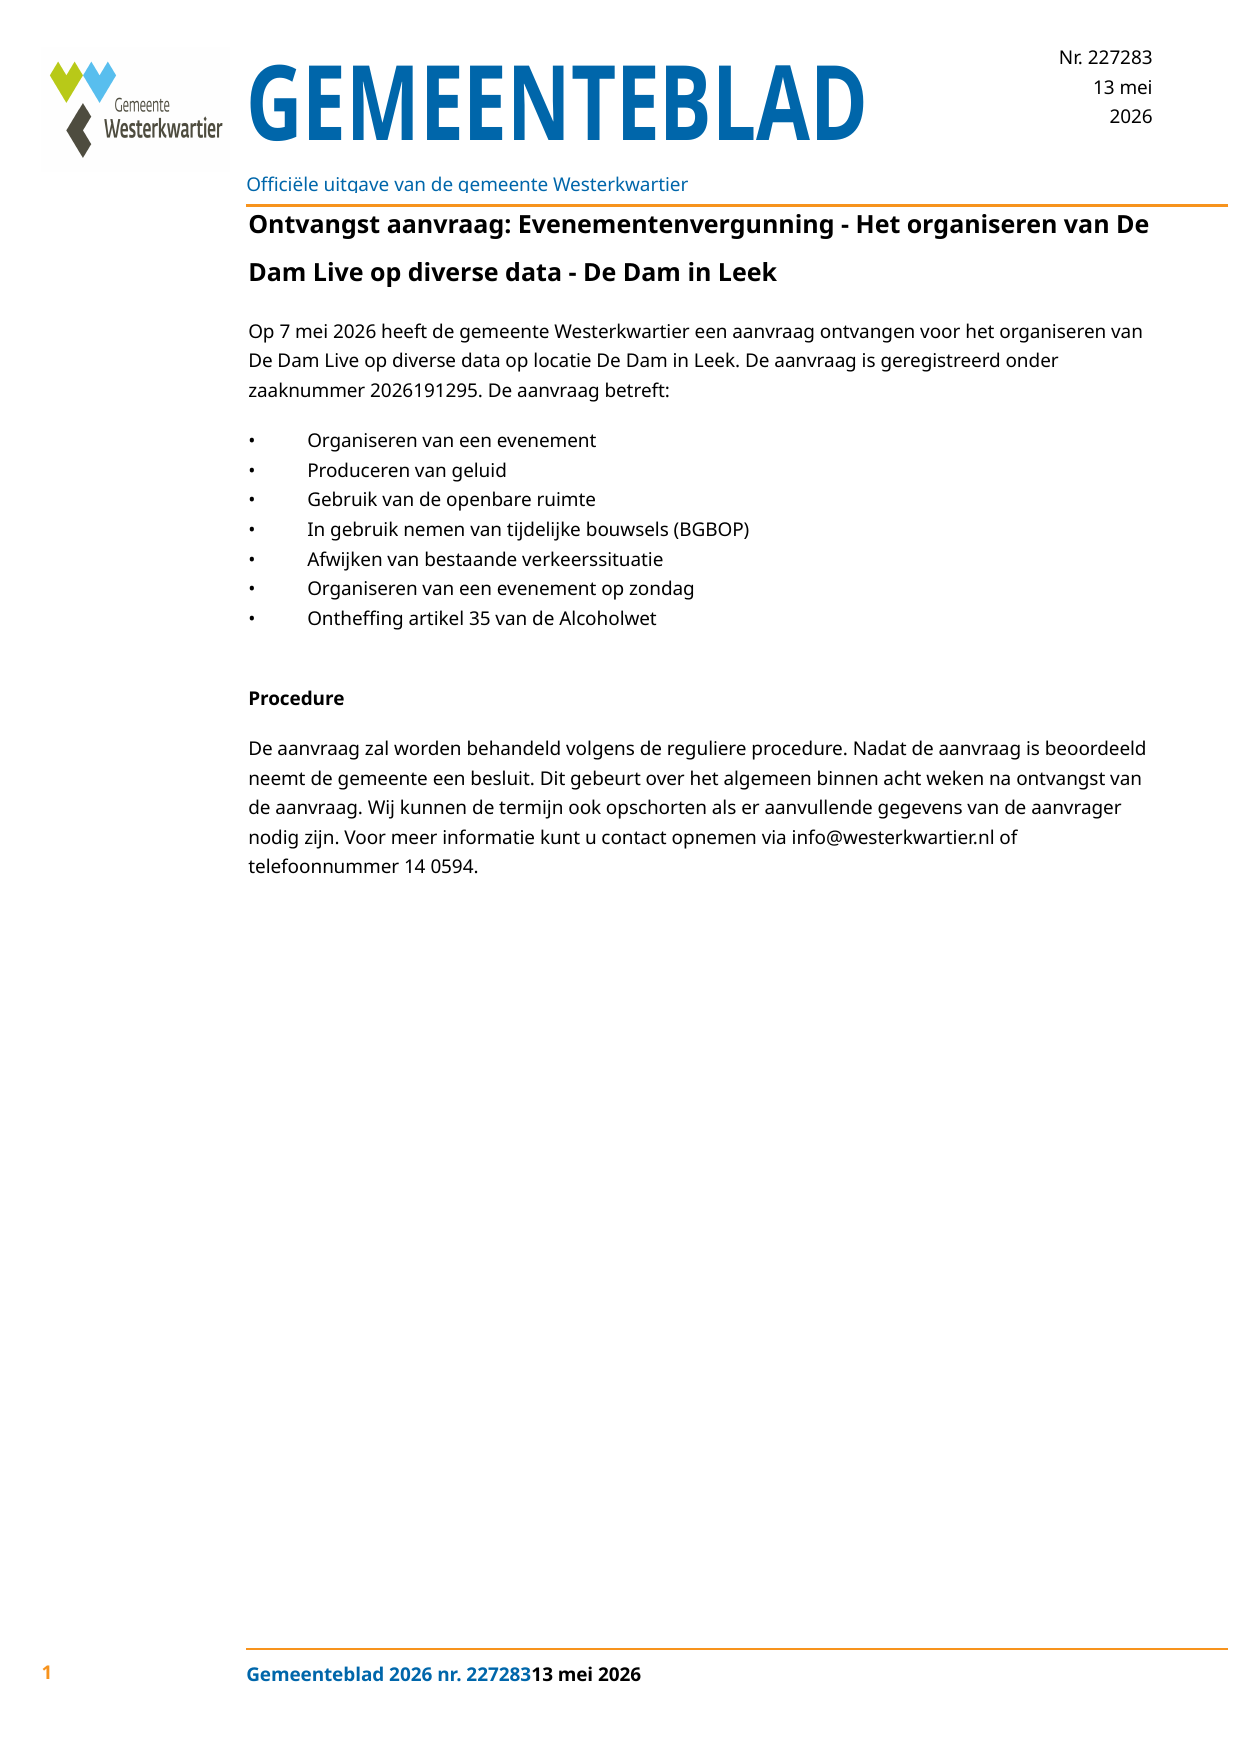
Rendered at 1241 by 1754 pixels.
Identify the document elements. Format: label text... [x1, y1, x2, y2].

text De aanvraag zal worden behandeld volgens de reguliere procedure. Nadat de aanvraag is beoordeeld neemt de gemeente een besluit. Dit gebeurt over het algemeen binnen acht weken na ontvangst van de aanvraag. Wij kunnen de termijn ook opschorten als er aanvullende gegevens van de aanvrager nodig zijn. Voor meer informatie kunt u contact opnemen via info@westerkwartier.nl of telefoonnummer 14 0594. [248, 735, 1152, 879]
list Organiseren van een evenement op zondag [248, 575, 1152, 601]
picture [41, 47, 231, 172]
text Ontvangst aanvraag: Evenementenvergunning - Het organiseren van De Dam Live op diverse data - De Dam in Leek [248, 207, 1152, 288]
list Afwijken van bestaande verkeerssituatie [248, 546, 1152, 572]
list In gebruik nemen van tijdelijke bouwsels (BGBOP) [248, 516, 1152, 542]
text Op 7 mei 2026 heeft de gemeente Westerkwartier een aanvraag ontvangen voor het organiseren van De Dam Live op diverse data op locatie De Dam in Leek. De aanvraag is geregistreerd onder zaaknummer 2026191295. De aanvraag betreft: [248, 318, 1152, 403]
text Procedure [248, 685, 1152, 711]
list Produceren van geluid [248, 457, 1152, 483]
list Ontheffing artikel 35 van de Alcoholwet [248, 605, 1152, 631]
list Organiseren van een evenement [248, 427, 1152, 453]
list Gebruik van de openbare ruimte [248, 487, 1152, 512]
